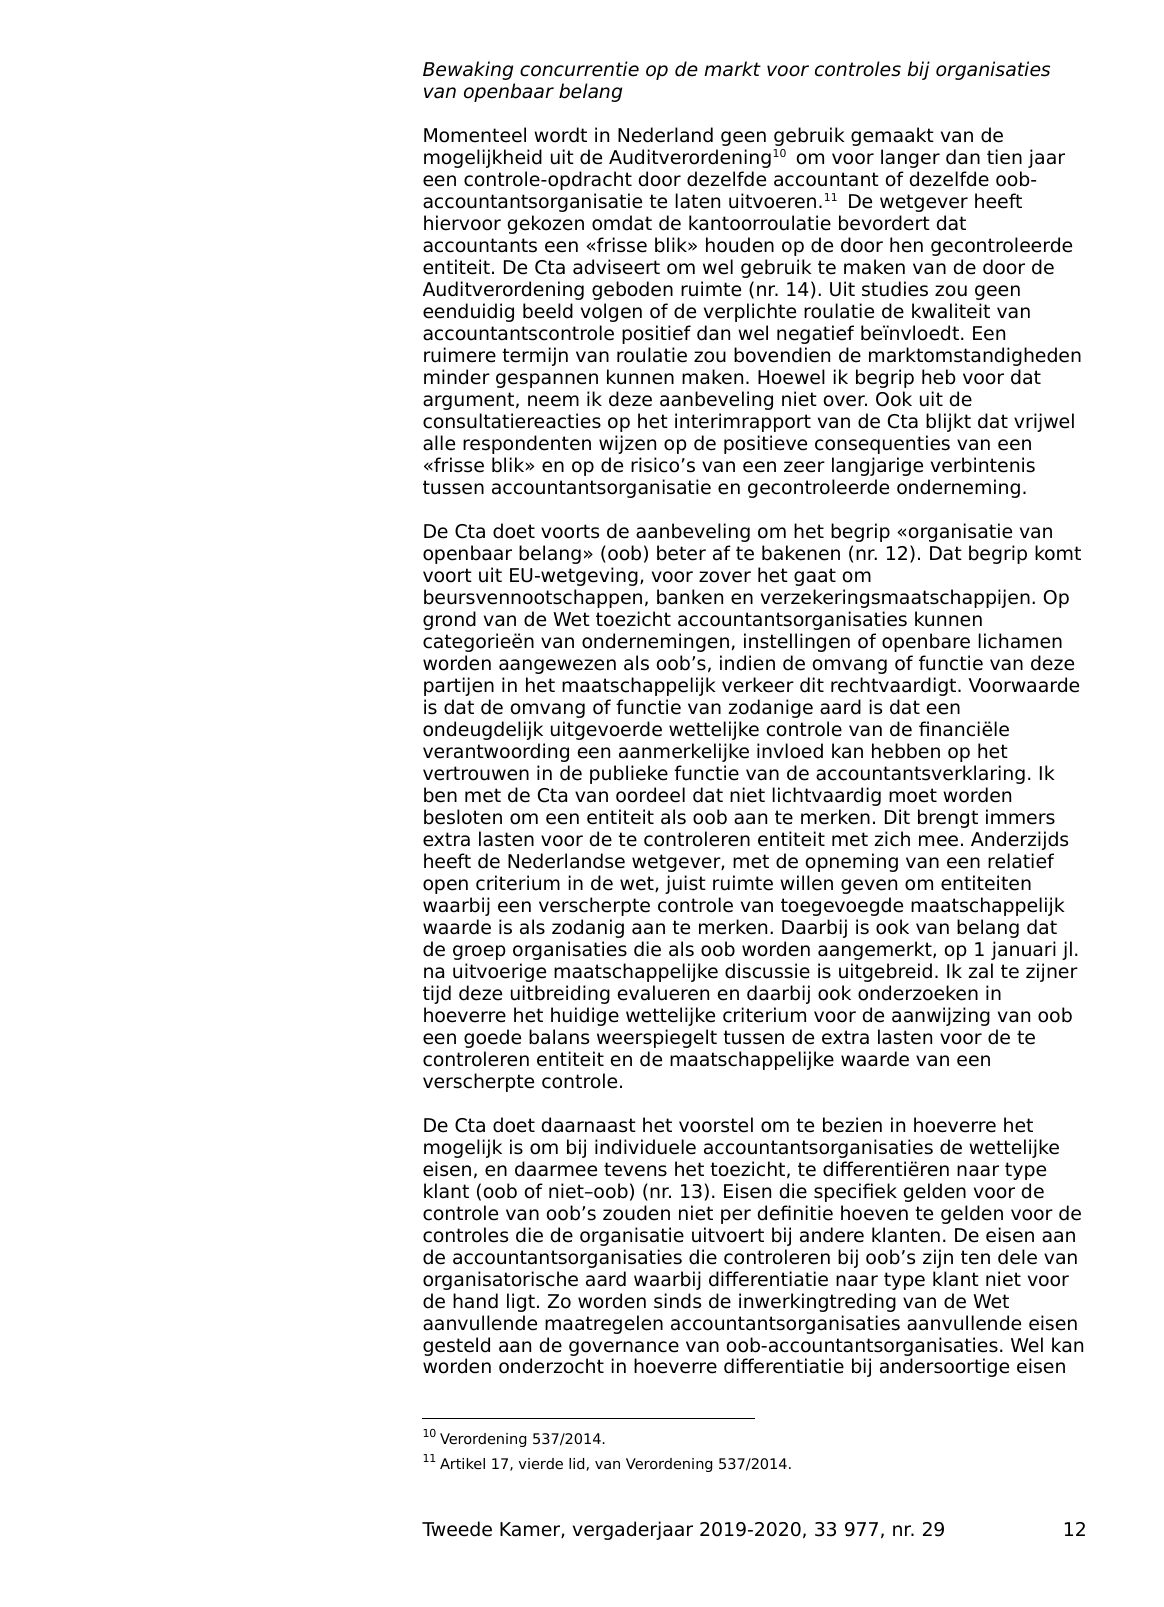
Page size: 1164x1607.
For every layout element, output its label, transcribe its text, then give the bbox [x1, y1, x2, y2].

text De Cta doet daarnaast het voorstel om te bezien in hoeverre het mogelijk is om bij individuele accountantsorganisaties de wettelijke eisen, en daarmee tevens het toezicht, te differentiëren naar type klant (oob of niet–oob) (nr. 13). Eisen die specifiek gelden voor de controle van oob’s zouden niet per definitie hoeven te gelden voor de controles die de organisatie uitvoert bij andere klanten. De eisen aan de accountantsorganisaties die controleren bij oob’s zijn ten dele van organisatorische aard waarbij differentiatie naar type klant niet voor de hand ligt. Zo worden sinds de inwerkingtreding van de Wet aanvullende maatregelen accountantsorganisaties aanvullende eisen gesteld aan de governance van oob-accountantsorganisaties. Wel kan worden onderzocht in hoeverre differentiatie bij andersoortige eisen [422, 1115, 1087, 1378]
text Artikel 17, vierde lid, van Verordening 537/2014. [422, 1452, 1087, 1474]
subtitle Bewaking concurrentie op de markt voor controles bij organisaties van openbaar belang [422, 59, 1087, 103]
text De Cta doet voorts de aanbeveling om het begrip «organisatie van openbaar belang» (oob) beter af te bakenen (nr. 12). Dat begrip komt voort uit EU-wetgeving, voor zover het gaat om beursvennootschappen, banken en verzekeringsmaatschappijen. Op grond van de Wet toezicht accountantsorganisaties kunnen categorieën van ondernemingen, instellingen of openbare lichamen worden aangewezen als oob’s, indien de omvang of functie van deze partijen in het maatschappelijk verkeer dit rechtvaardigt. Voorwaarde is dat de omvang of functie van zodanige aard is dat een ondeugdelijk uitgevoerde wettelijke controle van de financiële verantwoording een aanmerkelijke invloed kan hebben op het vertrouwen in de publieke functie van de accountantsverklaring. Ik ben met de Cta van oordeel dat niet lichtvaardig moet worden besloten om een entiteit als oob aan te merken. Dit brengt immers extra lasten voor de te controleren entiteit met zich mee. Anderzijds heeft de Nederlandse wetgever, met de opneming van een relatief open criterium in de wet, juist ruimte willen geven om entiteiten waarbij een verscherpte controle van toegevoegde maatschappelijk waarde is als zodanig aan te merken. Daarbij is ook van belang dat de groep organisaties die als oob worden aangemerkt, op 1 januari jl. na uitvoerige maatschappelijke discussie is uitgebreid. Ik zal te zijner tijd deze uitbreiding evalueren en daarbij ook onderzoeken in hoeverre het huidige wettelijke criterium voor de aanwijzing van oob een goede balans weerspiegelt tussen de extra lasten voor de te controleren entiteit en de maatschappelijke waarde van een verscherpte controle. [422, 521, 1087, 1092]
text Verordening 537/2014. [422, 1427, 1087, 1449]
text Momenteel wordt in Nederland geen gebruik gemaakt van de mogelijkheid uit de Auditverordening om voor langer dan tien jaar een controle-opdracht door dezelfde accountant of dezelfde oob-accountantsorganisatie te laten uitvoeren. De wetgever heeft hiervoor gekozen omdat de kantoorroulatie bevordert dat accountants een «frisse blik» houden op de door hen gecontroleerde entiteit. De Cta adviseert om wel gebruik te maken van de door de Auditverordening geboden ruimte (nr. 14). Uit studies zou geen eenduidig beeld volgen of de verplichte roulatie de kwaliteit van accountantscontrole positief dan wel negatief beïnvloedt. Een ruimere termijn van roulatie zou bovendien de marktomstandigheden minder gespannen kunnen maken. Hoewel ik begrip heb voor dat argument, neem ik deze aanbeveling niet over. Ook uit de consultatiereacties op het interimrapport van de Cta blijkt dat vrijwel alle respondenten wijzen op de positieve consequenties van een «frisse blik» en op de risico’s van een zeer langjarige verbintenis tussen accountantsorganisatie en gecontroleerde onderneming. [422, 125, 1087, 499]
